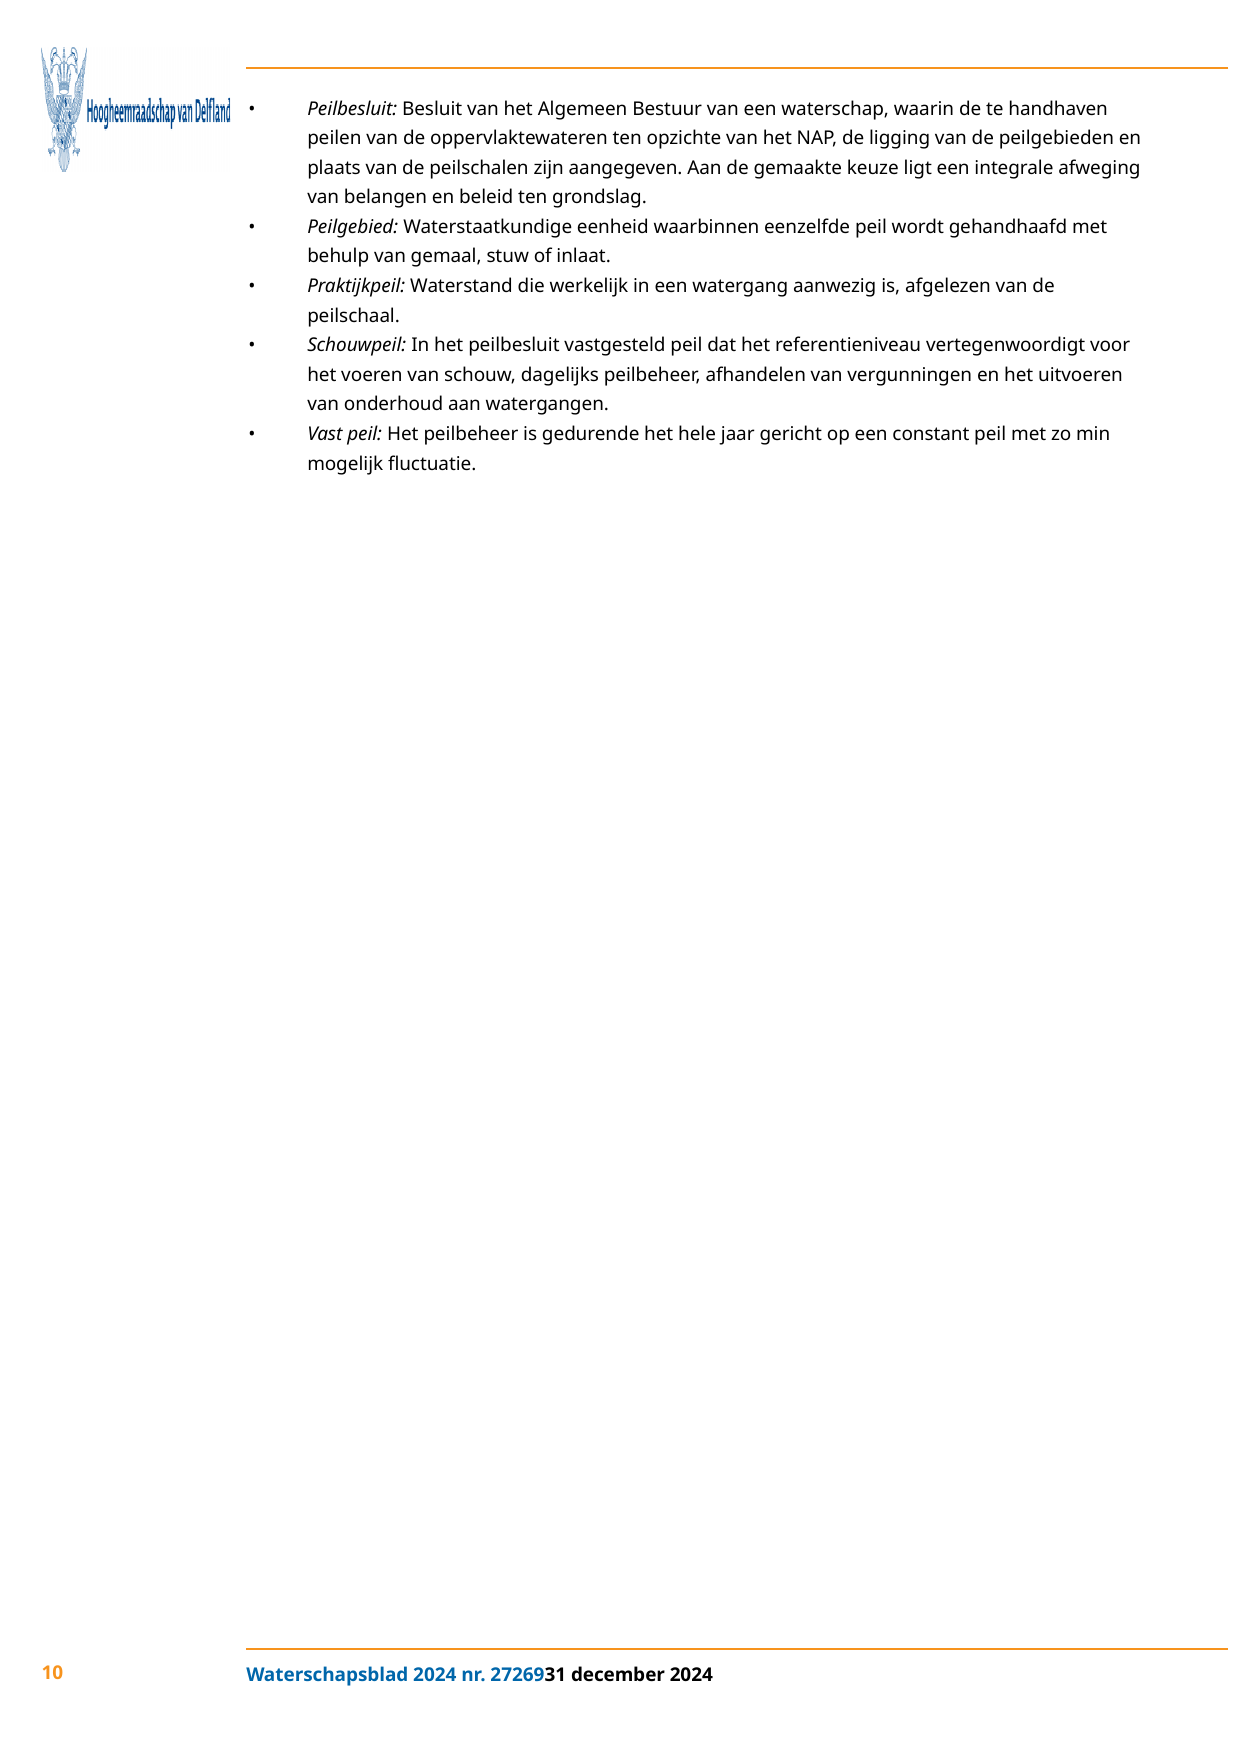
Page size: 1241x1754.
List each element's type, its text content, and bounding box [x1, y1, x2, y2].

list Vast peil: Het peilbeheer is gedurende het hele jaar gericht op een constant peil met zo min mogelijk fluctuatie. [248, 420, 1152, 476]
list Schouwpeil: In het peilbesluit vastgesteld peil dat het referentieniveau vertegenwoordigt voor het voeren van schouw, dagelijks peilbeheer, afhandelen van vergunningen en het uitvoeren van onderhoud aan watergangen. [248, 331, 1152, 416]
list Peilgebied: Waterstaatkundige eenheid waarbinnen eenzelfde peil wordt gehandhaafd met behulp van gemaal, stuw of inlaat. [248, 213, 1152, 268]
picture [41, 47, 231, 172]
list Praktijkpeil: Waterstand die werkelijk in een watergang aanwezig is, afgelezen van de peilschaal. [248, 272, 1152, 328]
list Peilbesluit: Besluit van het Algemeen Bestuur van een waterschap, waarin de te handhaven peilen van de oppervlaktewateren ten opzichte van het NAP, de ligging van de peilgebieden en plaats van de peilschalen zijn aangegeven. Aan de gemaakte keuze ligt een integrale afweging van belangen en beleid ten grondslag. [248, 95, 1152, 209]
